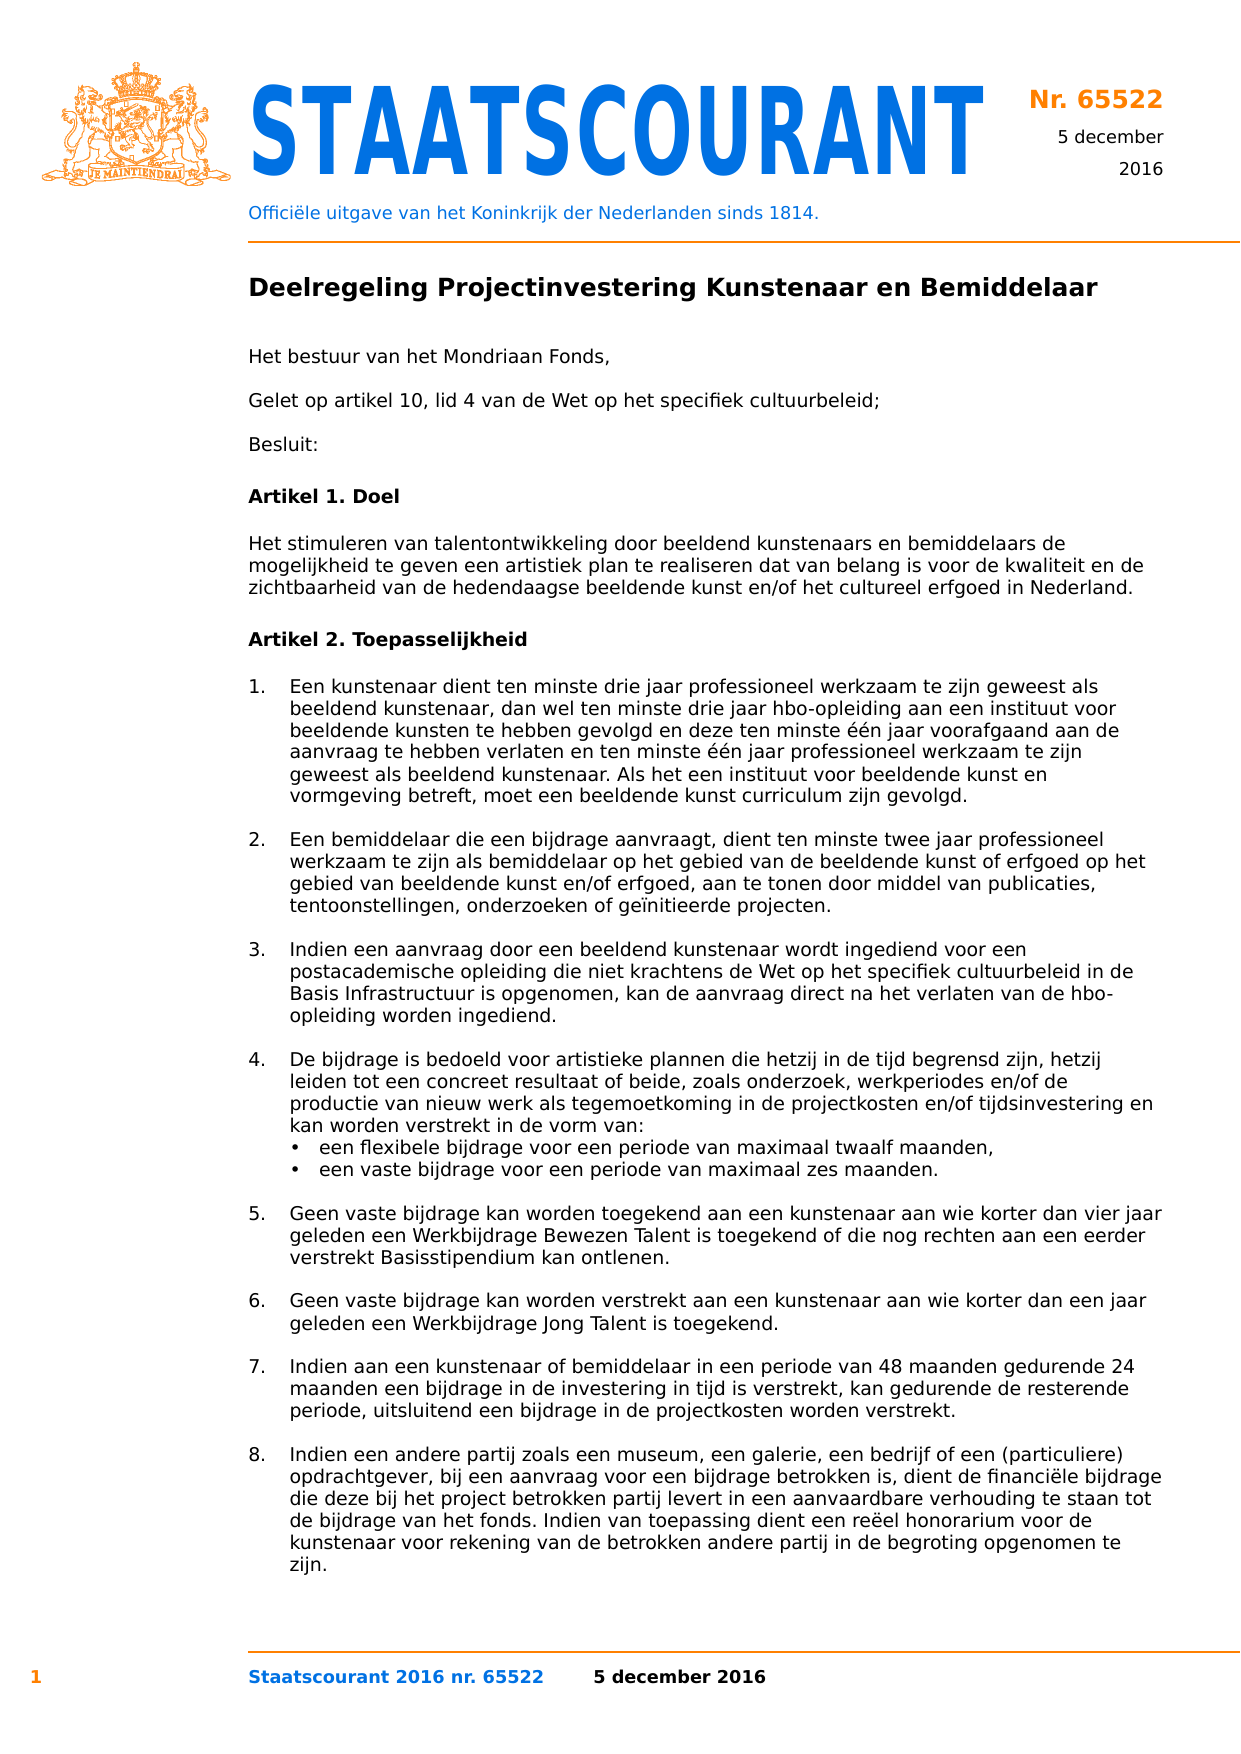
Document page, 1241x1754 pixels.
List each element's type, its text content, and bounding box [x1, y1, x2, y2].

text 8. Indien een andere partij zoals een museum, een galerie, een bedrijf of een (particuliere) opdrachtgever, bij een aanvraag voor een bijdrage betrokken is, dient de financiële bijdrage die deze bij het project betrokken partij levert in een aanvaardbare verhouding te staan tot de bijdrage van het fonds. Indien van toepassing dient een reëel honorarium voor de kunstenaar voor rekening van de betrokken andere partij in de begroting opgenomen te zijn. [248, 1444, 1163, 1576]
picture [41, 62, 231, 186]
table_header Nr. 65522 [998, 62, 1240, 121]
text 3. Indien een aanvraag door een beeldend kunstenaar wordt ingediend voor een postacademische opleiding die niet krachtens de Wet op het specifiek cultuurbeleid in de Basis Infrastructuur is opgenomen, kan de aanvraag direct na het verlaten van de hbo-opleiding worden ingediend. [248, 939, 1163, 1027]
subtitle Deelregeling Projectinvestering Kunstenaar en Bemiddelaar [248, 273, 1163, 302]
text Besluit: [248, 434, 1163, 456]
subtitle Artikel 1. Doel [248, 486, 1163, 508]
table_header STAATSCOURANT [248, 62, 998, 203]
text 6. Geen vaste bijdrage kan worden verstrekt aan een kunstenaar aan wie korter dan een jaar geleden een Werkbijdrage Jong Talent is toegekend. [248, 1290, 1163, 1334]
text 7. Indien aan een kunstenaar of bemiddelaar in een periode van 48 maanden gedurende 24 maanden een bijdrage in de investering in tijd is verstrekt, kan gedurende de resterende periode, uitsluitend een bijdrage in de projectkosten worden verstrekt. [248, 1356, 1163, 1422]
text 5. Geen vaste bijdrage kan worden toegekend aan een kunstenaar aan wie korter dan vier jaar geleden een Werkbijdrage Bewezen Talent is toegekend of die nog rechten aan een eerder verstrekt Basisstipendium kan ontlenen. [248, 1203, 1163, 1268]
text 1. Een kunstenaar dient ten minste drie jaar professioneel werkzaam te zijn geweest als beeldend kunstenaar, dan wel ten minste drie jaar hbo-opleiding aan een instituut voor beeldende kunsten te hebben gevolgd en deze ten minste één jaar voorafgaand aan de aanvraag te hebben verlaten en ten minste één jaar professioneel werkzaam te zijn geweest als beeldend kunstenaar. Als het een instituut voor beeldende kunst en vormgeving betreft, moet een beeldende kunst curriculum zijn gevolgd. [248, 676, 1163, 807]
table_header [25, 62, 248, 241]
subtitle Artikel 2. Toepasselijkheid [248, 628, 1163, 651]
text Het stimuleren van talentontwikkeling door beeldend kunstenaars en bemiddelaars de mogelijkheid te geven een artistiek plan te realiseren dat van belang is voor de kwaliteit en de zichtbaarheid van de hedendaagse beeldende kunst en/of het cultureel erfgoed in Nederland. [248, 533, 1163, 598]
text • een vaste bijdrage voor een periode van maximaal zes maanden. [289, 1159, 1163, 1181]
table_cell 2016 [998, 153, 1240, 203]
text Gelet op artikel 10, lid 4 van de Wet op het specifiek cultuurbeleid; [248, 390, 1163, 412]
text 2. Een bemiddelaar die een bijdrage aanvraagt, dient ten minste twee jaar professioneel werkzaam te zijn als bemiddelaar op het gebied van de beeldende kunst of erfgoed op het gebied van beeldende kunst en/of erfgoed, aan te tonen door middel van publicaties, tentoonstellingen, onderzoeken of geïnitieerde projecten. [248, 829, 1163, 917]
text Het bestuur van het Mondriaan Fonds, [248, 346, 1163, 368]
table_cell 5 december [998, 121, 1240, 153]
text 4. De bijdrage is bedoeld voor artistieke plannen die hetzij in de tijd begrensd zijn, hetzij leiden tot een concreet resultaat of beide, zoals onderzoek, werkperiodes en/of de productie van nieuw werk als tegemoetkoming in de projectkosten en/of tijdsinvestering en kan worden verstrekt in de vorm van: [248, 1049, 1163, 1137]
text • een flexibele bijdrage voor een periode van maximaal twaalf maanden, [289, 1137, 1163, 1159]
table_cell Officiële uitgave van het Koninkrijk der Nederlanden sinds 1814. [248, 203, 1240, 241]
